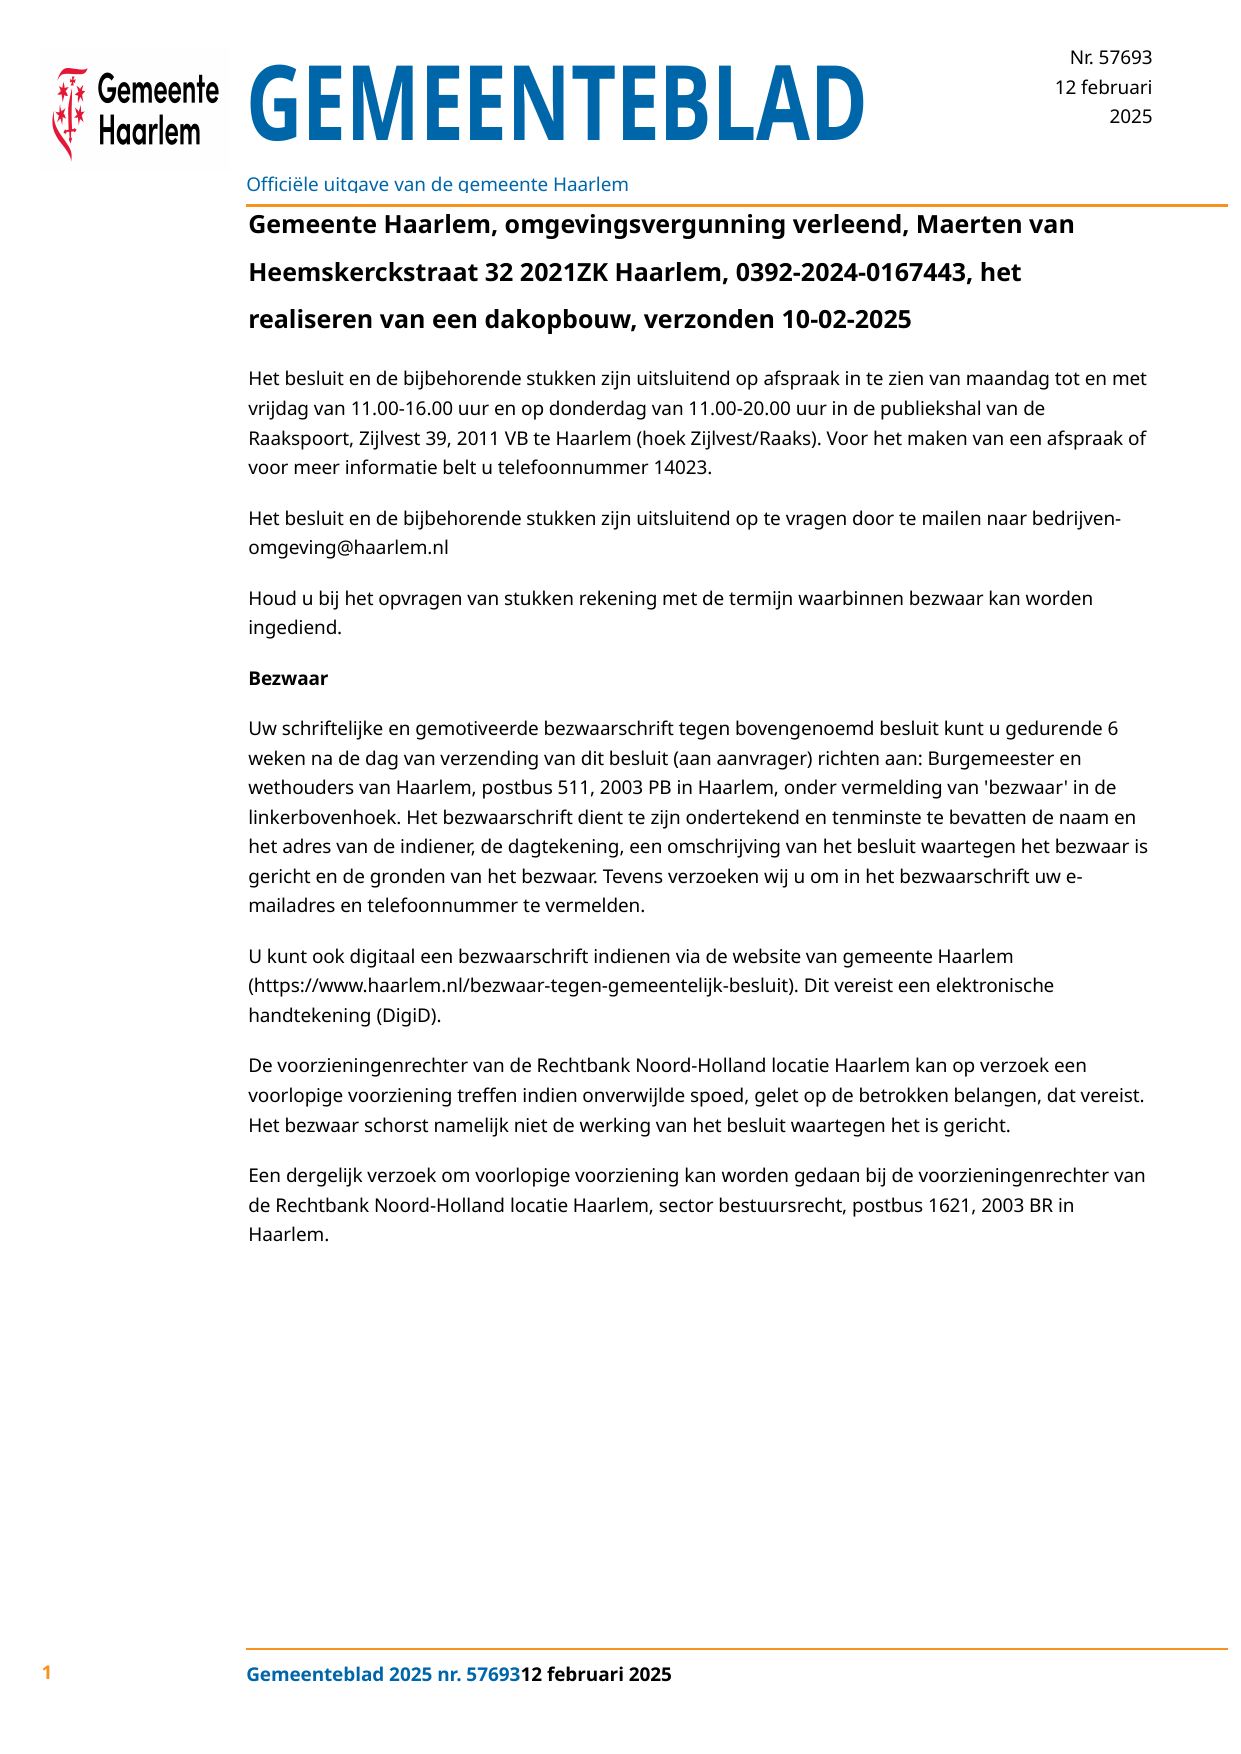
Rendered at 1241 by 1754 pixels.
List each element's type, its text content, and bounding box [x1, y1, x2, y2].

text De voorzieningenrechter van de Rechtbank Noord-Holland locatie Haarlem kan op verzoek een voorlopige voorziening treffen indien onverwijlde spoed, gelet op de betrokken belangen, dat vereist. Het bezwaar schorst namelijk niet de werking van het besluit waartegen het is gericht. [248, 1053, 1152, 1137]
text U kunt ook digitaal een bezwaarschrift indienen via de website van gemeente Haarlem (https://www.haarlem.nl/bezwaar-tegen-gemeentelijk-besluit). Dit vereist een elektronische handtekening (DigiD). [248, 943, 1152, 1028]
text Bezwaar [248, 665, 1152, 690]
text Houd u bij het opvragen van stukken rekening met de termijn waarbinnen bezwaar kan worden ingediend. [248, 585, 1152, 640]
text Gemeente Haarlem, omgevingsvergunning verleend, Maerten van Heemskerckstraat 32 2021ZK Haarlem, 0392-2024-0167443, het realiseren van een dakopbouw, verzonden 10-02-2025 [248, 207, 1152, 336]
text Het besluit en de bijbehorende stukken zijn uitsluitend op afspraak in te zien van maandag tot en met vrijdag van 11.00-16.00 uur en op donderdag van 11.00-20.00 uur in de publiekshal van de Raakspoort, Zijlvest 39, 2011 VB te Haarlem (hoek Zijlvest/Raaks). Voor het maken van een afspraak of voor meer informatie belt u telefoonnummer 14023. [248, 366, 1152, 480]
text Uw schriftelijke en gemotiveerde bezwaarschrift tegen bovengenoemd besluit kunt u gedurende 6 weken na de dag van verzending van dit besluit (aan aanvrager) richten aan: Burgemeester en wethouders van Haarlem, postbus 511, 2003 PB in Haarlem, onder vermelding van 'bezwaar' in de linkerbovenhoek. Het bezwaarschrift dient te zijn ondertekend en tenminste te bevatten de naam en het adres van de indiener, de dagtekening, een omschrijving van het besluit waartegen het bezwaar is gericht en de gronden van het bezwaar. Tevens verzoeken wij u om in het bezwaarschrift uw e-mailadres en telefoonnummer te vermelden. [248, 715, 1152, 918]
picture [41, 47, 231, 172]
text Het besluit en de bijbehorende stukken zijn uitsluitend op te vragen door te mailen naar bedrijven-omgeving@haarlem.nl [248, 505, 1152, 560]
text Een dergelijk verzoek om voorlopige voorziening kan worden gedaan bij de voorzieningenrechter van de Rechtbank Noord-Holland locatie Haarlem, sector bestuursrecht, postbus 1621, 2003 BR in Haarlem. [248, 1162, 1152, 1247]
